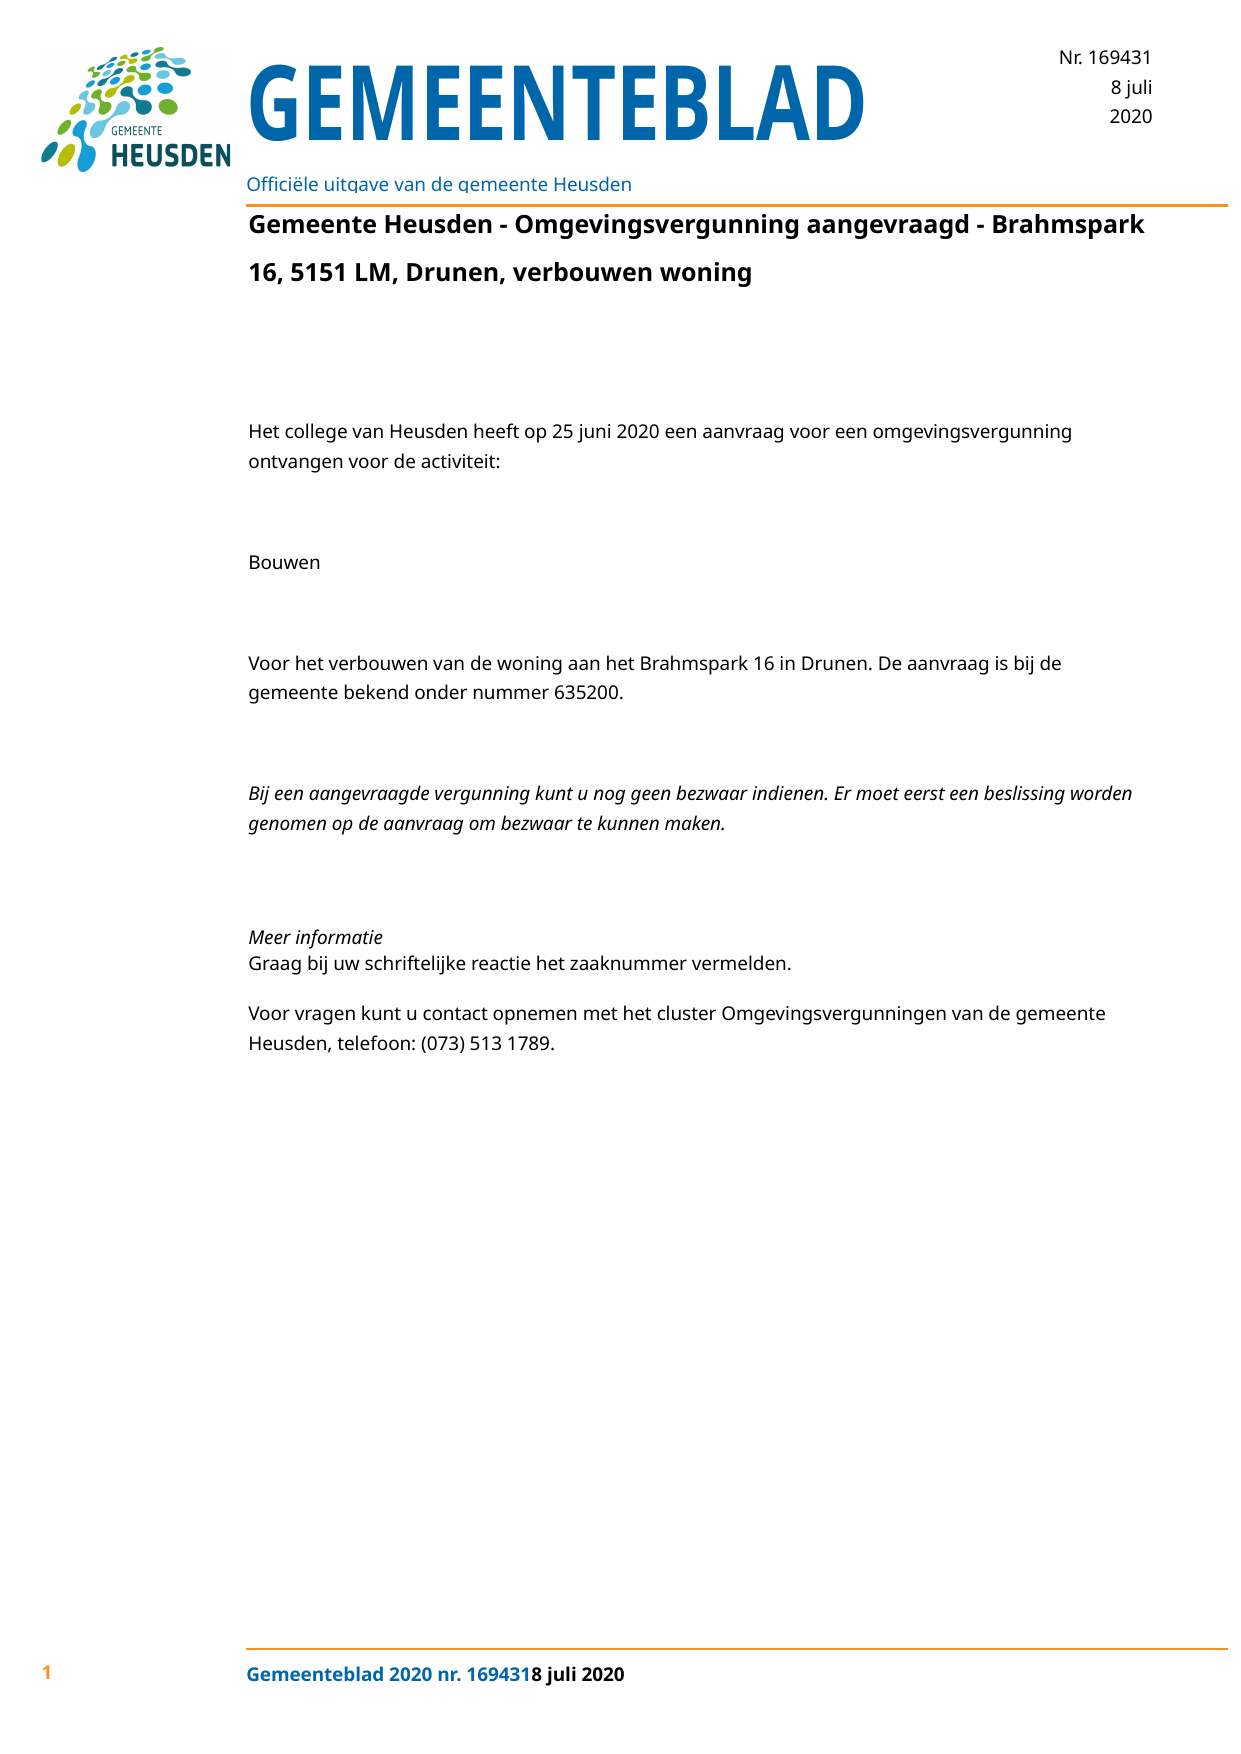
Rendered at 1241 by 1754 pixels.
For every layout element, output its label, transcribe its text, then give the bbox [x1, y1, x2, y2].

text Het college van Heusden heeft op 25 juni 2020 een aanvraag voor een omgevingsvergunning ontvangen voor de activiteit: [248, 419, 1152, 474]
text Voor het verbouwen van de woning aan het Brahmspark 16 in Drunen. De aanvraag is bij de gemeente bekend onder nummer 635200. [248, 650, 1152, 705]
text Bouwen [248, 549, 1152, 575]
text Bij een aangevraagde vergunning kunt u nog geen bezwaar indienen. Er moet eerst een beslissing worden genomen op de aanvraag om bezwaar te kunnen maken. [248, 780, 1152, 836]
text Graag bij uw schriftelijke reactie het zaaknummer vermelden. [248, 950, 1152, 976]
picture [41, 47, 231, 172]
text Meer informatie [248, 924, 1152, 950]
text Gemeente Heusden - Omgevingsvergunning aangevraagd - Brahmspark 16, 5151 LM, Drunen, verbouwen woning [248, 207, 1152, 288]
text Voor vragen kunt u contact opnemen met het cluster Omgevingsvergunningen van de gemeente Heusden, telefoon: (073) 513 1789. [248, 1001, 1152, 1056]
